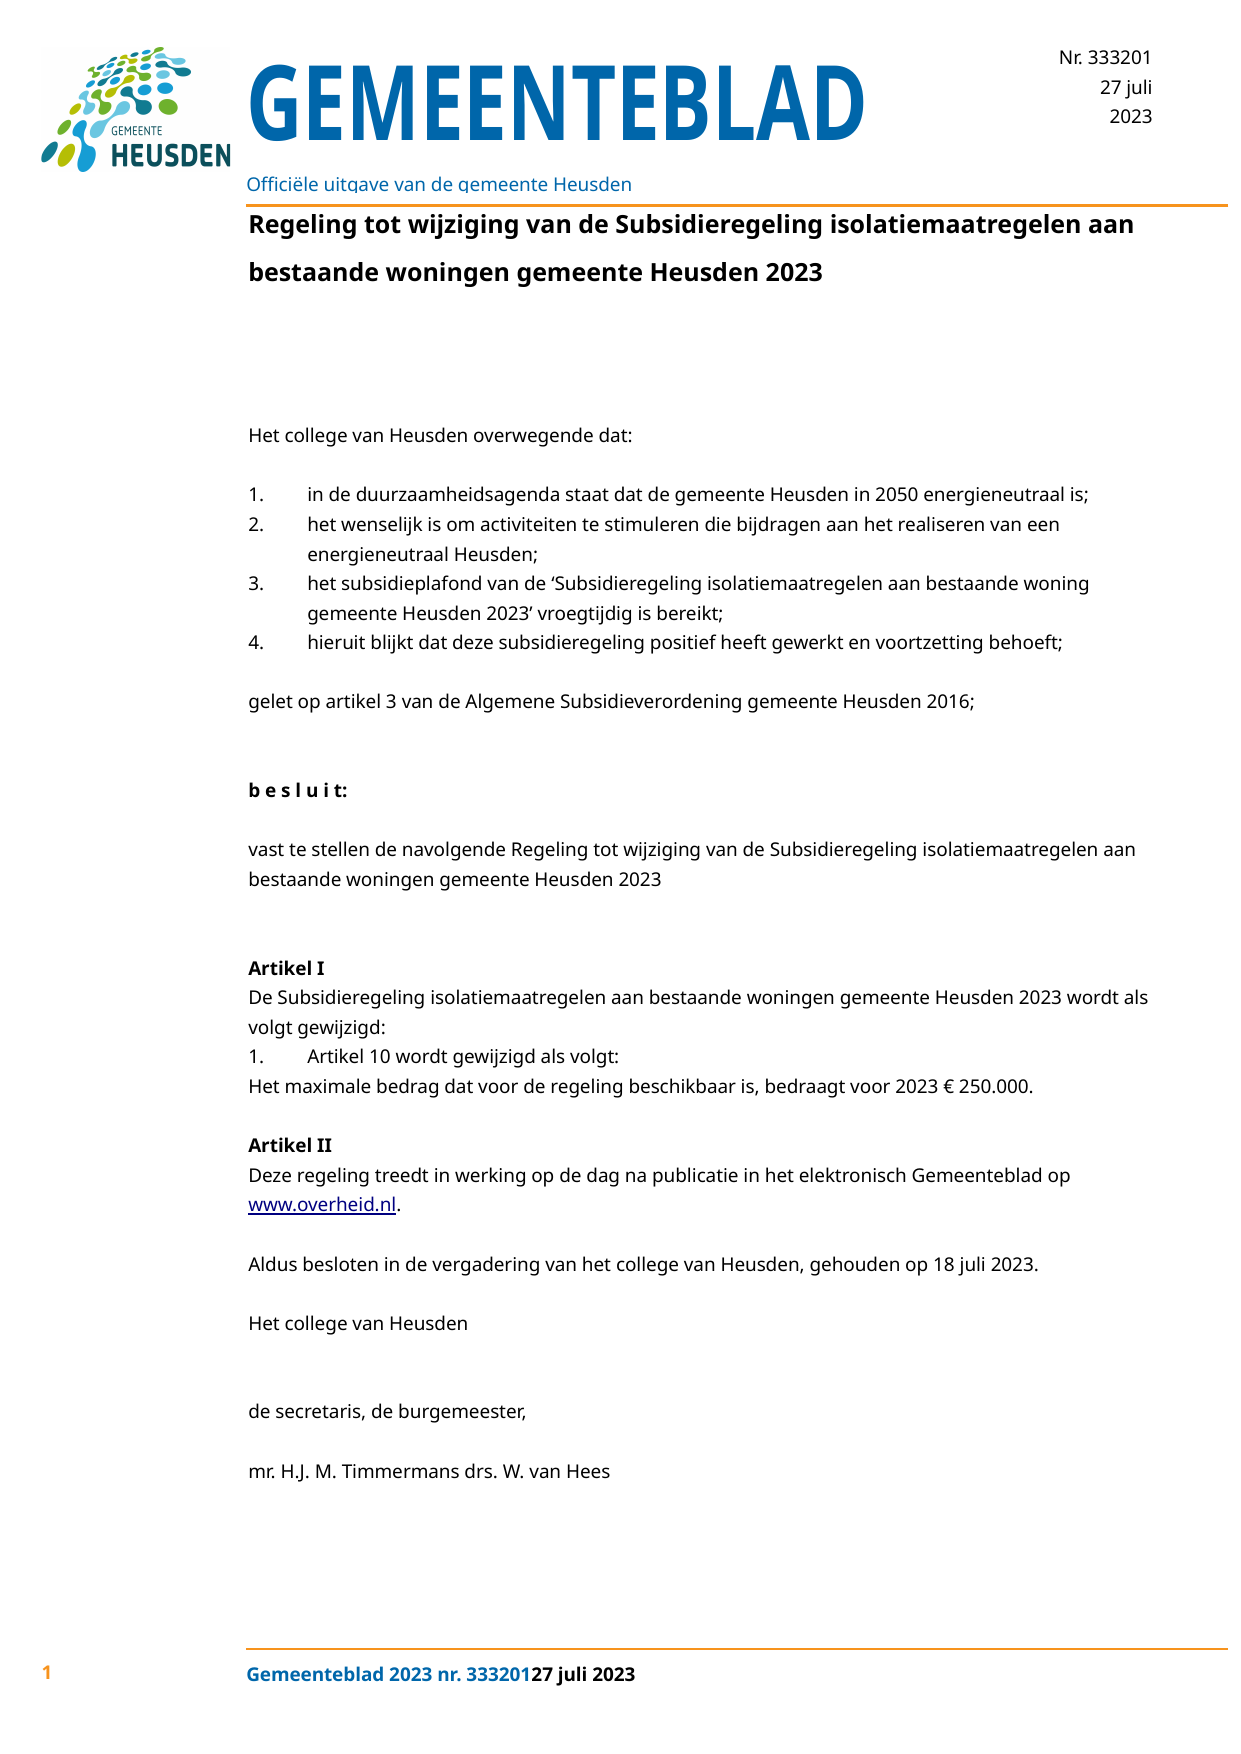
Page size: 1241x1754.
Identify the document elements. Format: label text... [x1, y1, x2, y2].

text gelet op artikel 3 van de Algemene Subsidieverordening gemeente Heusden 2016; [248, 689, 1152, 714]
text De Subsidieregeling isolatiemaatregelen aan bestaande woningen gemeente Heusden 2023 wordt als volgt gewijzigd: [248, 984, 1152, 1040]
list het subsidieplafond van de ‘Subsidieregeling isolatiemaatregelen aan bestaande woning gemeente Heusden 2023’ vroegtijdig is bereikt; [248, 570, 1152, 626]
text Het college van Heusden [248, 1310, 1152, 1336]
text Deze regeling treedt in werking op de dag na publicatie in het elektronisch Gemeenteblad op www.overheid.nl. [248, 1162, 1152, 1217]
text de secretaris, de burgemeester, [248, 1399, 1152, 1424]
list het wenselijk is om activiteiten te stimuleren die bijdragen aan het realiseren van een energieneutraal Heusden; [248, 511, 1152, 567]
text vast te stellen de navolgende Regeling tot wijziging van de Subsidieregeling isolatiemaatregelen aan bestaande woningen gemeente Heusden 2023 [248, 837, 1152, 892]
text Regeling tot wijziging van de Subsidieregeling isolatiemaatregelen aan bestaande woningen gemeente Heusden 2023 [248, 207, 1152, 288]
list Artikel 10 wordt gewijzigd als volgt: [248, 1044, 1152, 1069]
text b e s l u i t: [248, 777, 1152, 803]
text mr. H.J. M. Timmermans drs. W. van Hees [248, 1458, 1152, 1484]
text Artikel I [248, 955, 1152, 981]
text Aldus besloten in de vergadering van het college van Heusden, gehouden op 18 juli 2023. [248, 1251, 1152, 1277]
text Het college van Heusden overwegende dat: [248, 422, 1152, 448]
text Het maximale bedrag dat voor de regeling beschikbaar is, bedraagt voor 2023 € 250.000. [248, 1073, 1152, 1099]
list in de duurzaamheidsagenda staat dat de gemeente Heusden in 2050 energieneutraal is; [248, 482, 1152, 507]
list hieruit blijkt dat deze subsidieregeling positief heeft gewerkt en voortzetting behoeft; [248, 629, 1152, 655]
picture [41, 47, 231, 172]
text Artikel II [248, 1132, 1152, 1158]
